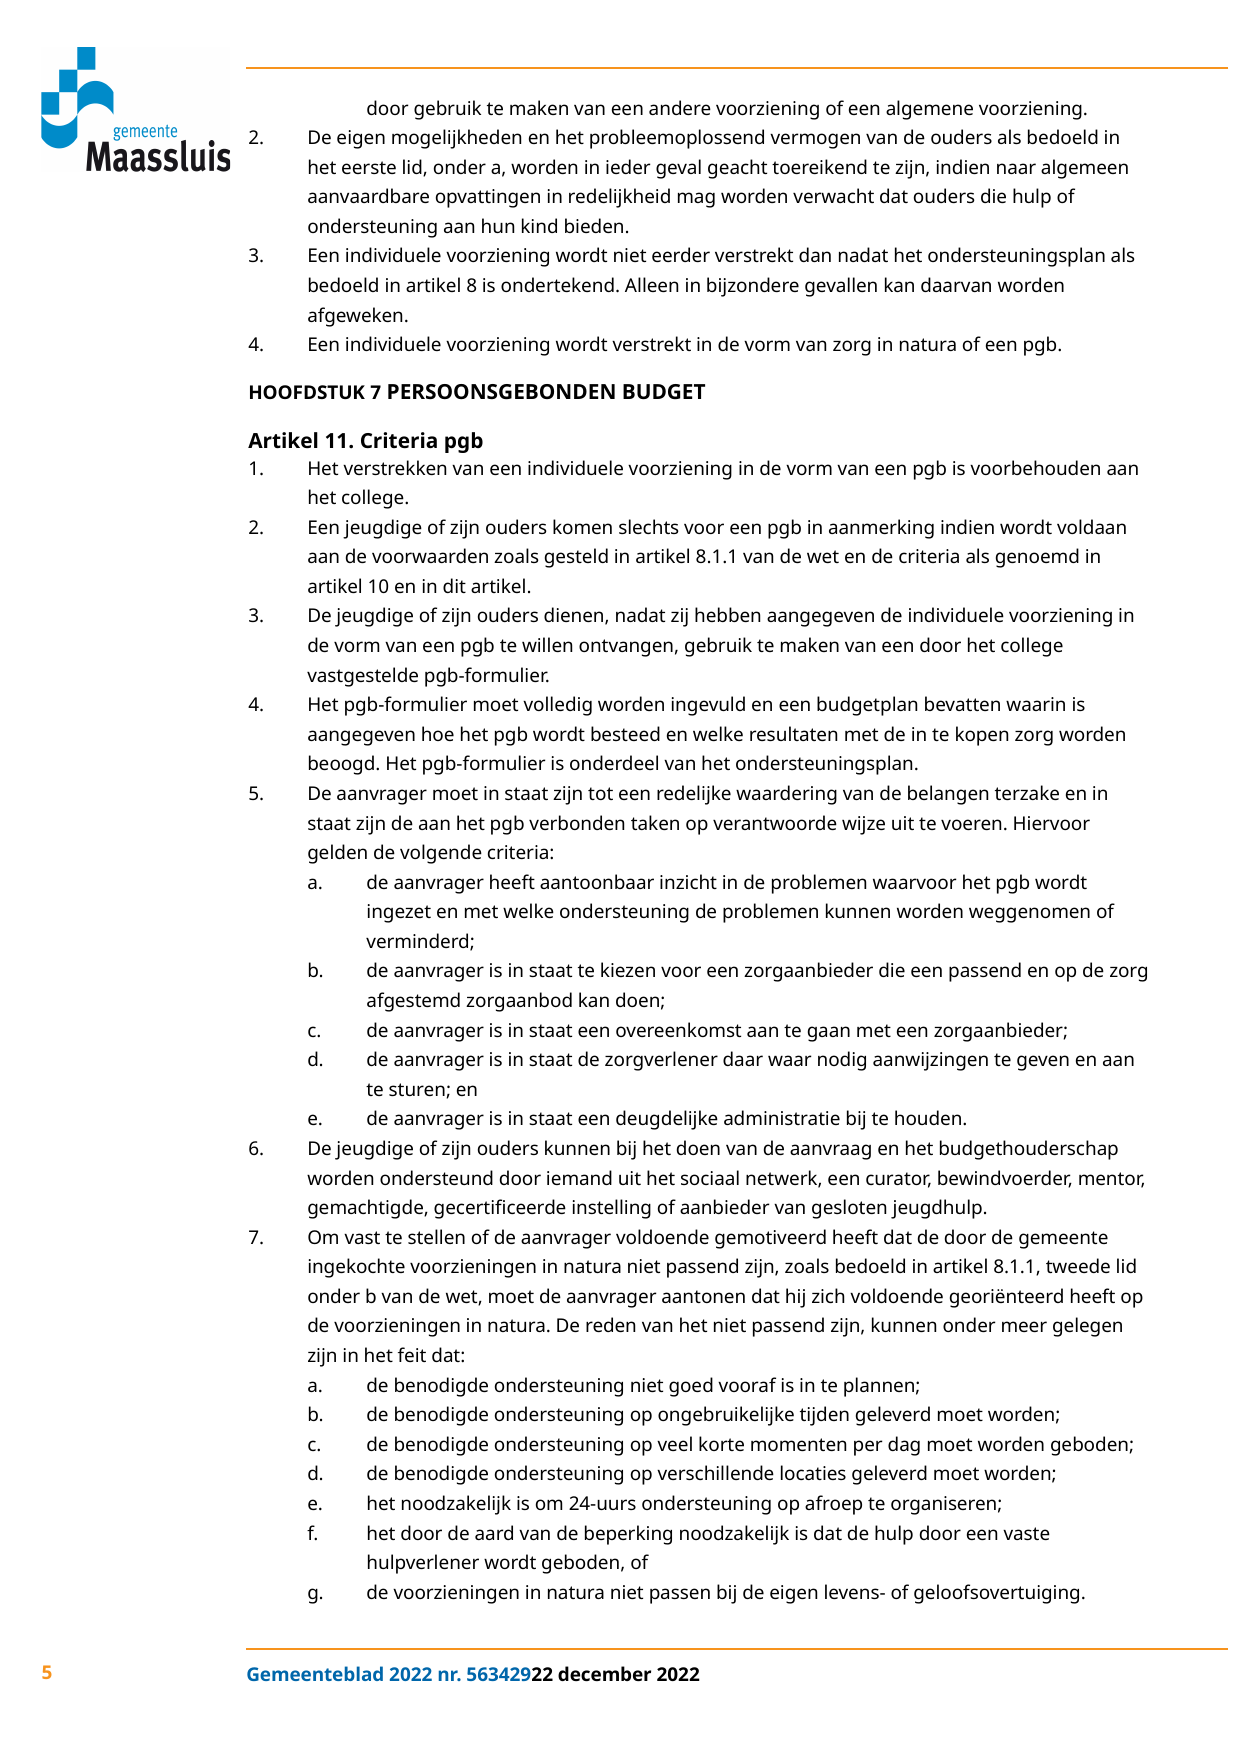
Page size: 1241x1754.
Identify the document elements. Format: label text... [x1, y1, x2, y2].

list de aanvrager is in staat te kiezen voor een zorgaanbieder die een passend en op de zorg afgestemd zorgaanbod kan doen; [307, 958, 1152, 1013]
list Een individuele voorziening wordt niet eerder verstrekt dan nadat het ondersteuningsplan als bedoeld in artikel 8 is ondertekend. Alleen in bijzondere gevallen kan daarvan worden afgeweken. [248, 243, 1152, 328]
list Om vast te stellen of de aanvrager voldoende gemotiveerd heeft dat de door de gemeente ingekochte voorzieningen in natura niet passend zijn, zoals bedoeld in artikel 8.1.1, tweede lid onder b van de wet, moet de aanvrager aantonen dat hij zich voldoende georiënteerd heeft op de voorzieningen in natura. De reden van het niet passend zijn, kunnen onder meer gelegen zijn in het feit dat: [248, 1224, 1152, 1368]
list Het verstrekken van een individuele voorziening in de vorm van een pgb is voorbehouden aan het college. [248, 455, 1152, 510]
list De aanvrager moet in staat zijn tot een redelijke waardering van de belangen terzake en in staat zijn de aan het pgb verbonden taken op verantwoorde wijze uit te voeren. Hiervoor gelden de volgende criteria: [248, 780, 1152, 865]
list Het pgb-formulier moet volledig worden ingevuld en een budgetplan bevatten waarin is aangegeven hoe het pgb wordt besteed en welke resultaten met de in te kopen zorg worden beoogd. Het pgb-formulier is onderdeel van het ondersteuningsplan. [248, 691, 1152, 776]
list de aanvrager is in staat een deugdelijke administratie bij te houden. [307, 1106, 1152, 1131]
list de benodigde ondersteuning op ongebruikelijke tijden geleverd moet worden; [307, 1401, 1152, 1427]
list de benodigde ondersteuning op veel korte momenten per dag moet worden geboden; [307, 1431, 1152, 1457]
list de benodigde ondersteuning niet goed vooraf is in te plannen; [307, 1372, 1152, 1398]
list Een jeugdige of zijn ouders komen slechts voor een pgb in aanmerking indien wordt voldaan aan de voorwaarden zoals gesteld in artikel 8.1.1 van de wet en de criteria als genoemd in artikel 10 en in dit artikel. [248, 514, 1152, 599]
text HOOFDSTUK 7 PERSOONSGEBONDEN BUDGET [248, 377, 1152, 406]
list Een individuele voorziening wordt verstrekt in de vorm van zorg in natura of een pgb. [248, 331, 1152, 357]
list de voorzieningen in natura niet passen bij de eigen levens- of geloofsovertuiging. [307, 1579, 1152, 1605]
list het noodzakelijk is om 24-uurs ondersteuning op afroep te organiseren; [307, 1490, 1152, 1516]
picture [41, 47, 231, 172]
list De eigen mogelijkheden en het probleemoplossend vermogen van de ouders als bedoeld in het eerste lid, onder a, worden in ieder geval geacht toereikend te zijn, indien naar algemeen aanvaardbare opvattingen in redelijkheid mag worden verwacht dat ouders die hulp of ondersteuning aan hun kind bieden. [248, 124, 1152, 239]
text Artikel 11. Criteria pgb [248, 426, 1152, 455]
picture [41, 47, 77, 92]
list de aanvrager is in staat de zorgverlener daar waar nodig aanwijzingen te geven en aan te sturen; en [307, 1046, 1152, 1102]
list door gebruik te maken van een andere voorziening of een algemene voorziening. [307, 95, 1152, 121]
list De jeugdige of zijn ouders kunnen bij het doen van de aanvraag en het budgethouderschap worden ondersteund door iemand uit het sociaal netwerk, een curator, bewindvoerder, mentor, gemachtigde, gecertificeerde instelling of aanbieder van gesloten jeugdhulp. [248, 1135, 1152, 1220]
list De jeugdige of zijn ouders dienen, nadat zij hebben aangegeven de individuele voorziening in de vorm van een pgb te willen ontvangen, gebruik te maken van een door het college vastgestelde pgb-formulier. [248, 603, 1152, 688]
list de benodigde ondersteuning op verschillende locaties geleverd moet worden; [307, 1461, 1152, 1486]
list de aanvrager is in staat een overeenkomst aan te gaan met een zorgaanbieder; [307, 1017, 1152, 1043]
list het door de aard van de beperking noodzakelijk is dat de hulp door een vaste hulpverlener wordt geboden, of [307, 1520, 1152, 1575]
list de aanvrager heeft aantoonbaar inzicht in de problemen waarvoor het pgb wordt ingezet en met welke ondersteuning de problemen kunnen worden weggenomen of verminderd; [307, 869, 1152, 954]
